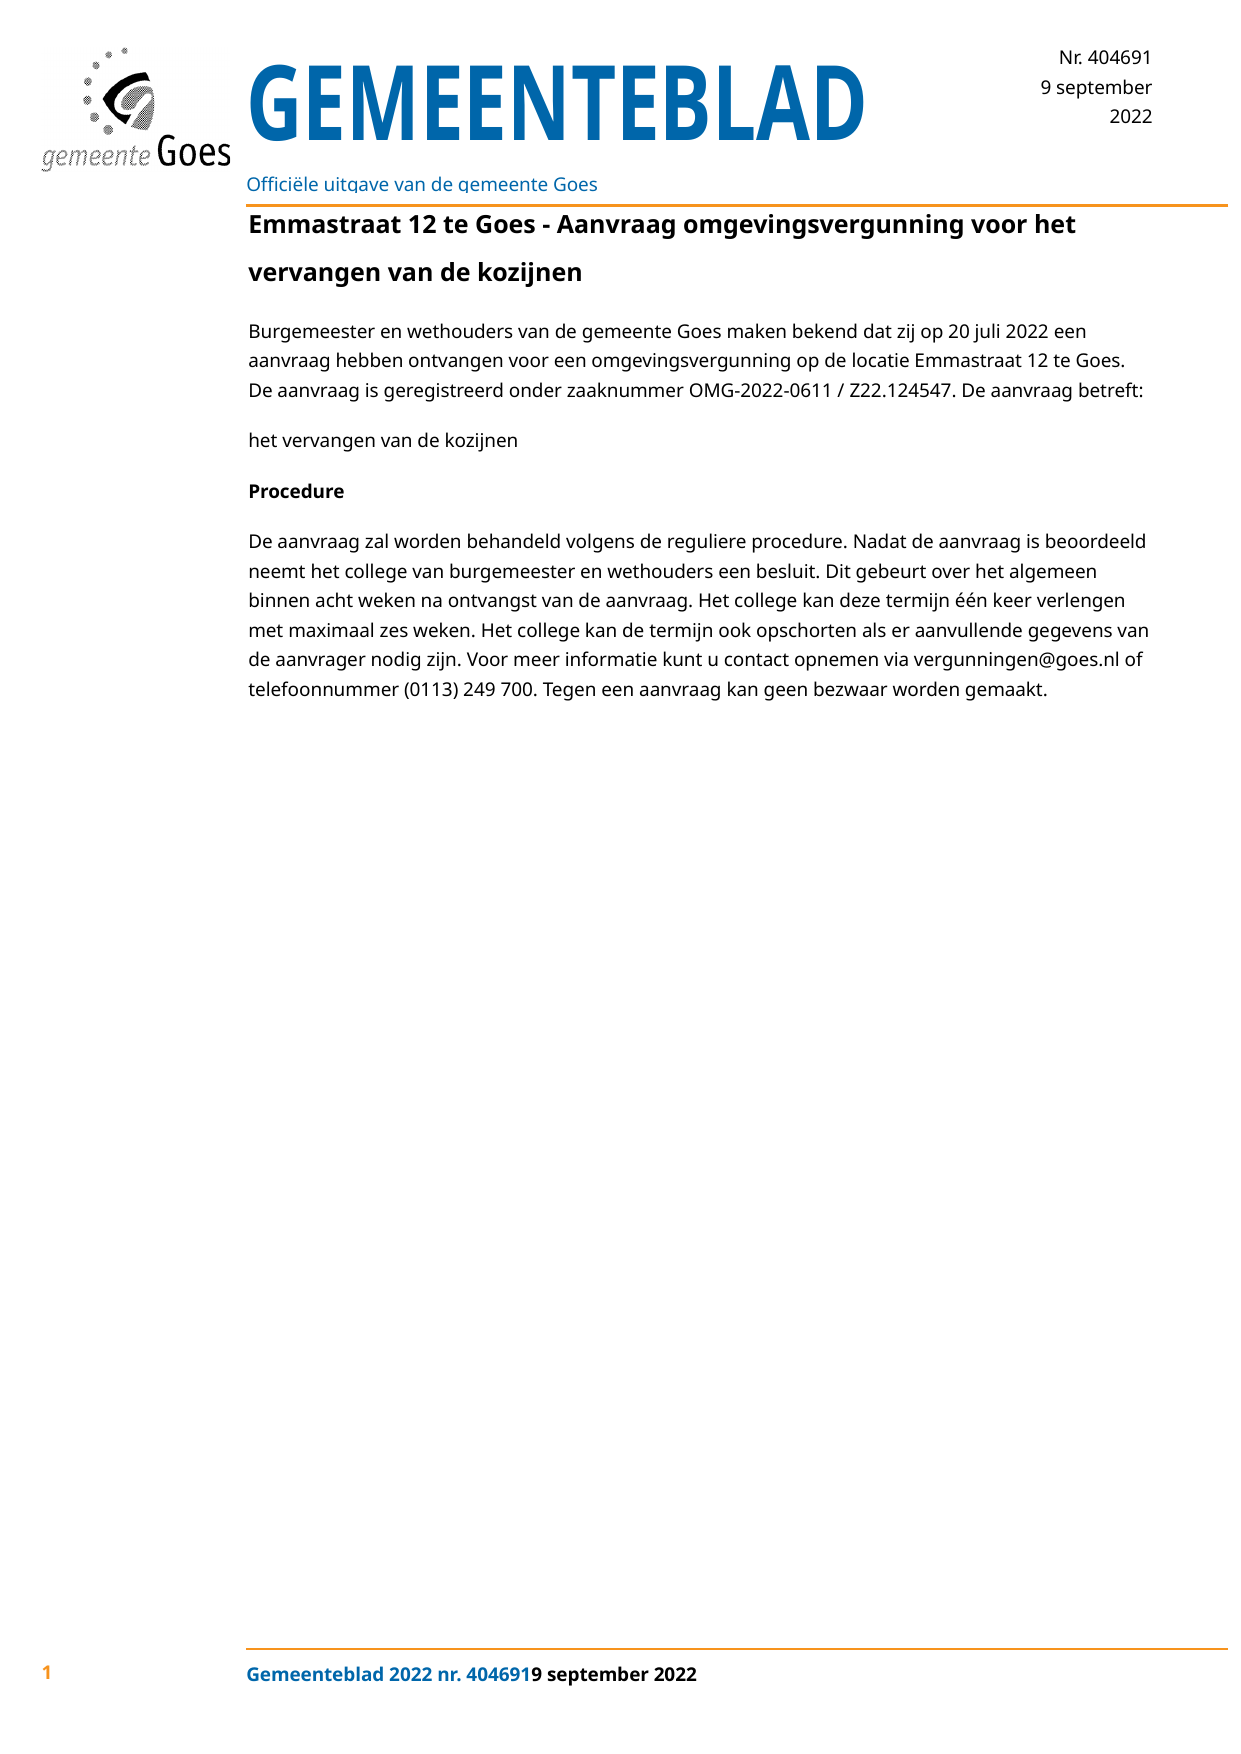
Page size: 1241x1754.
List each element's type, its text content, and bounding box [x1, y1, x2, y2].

text Burgemeester en wethouders van de gemeente Goes maken bekend dat zij op 20 juli 2022 een aanvraag hebben ontvangen voor een omgevingsvergunning op de locatie Emmastraat 12 te Goes. De aanvraag is geregistreerd onder zaaknummer OMG-2022-0611 / Z22.124547. De aanvraag betreft: [248, 318, 1152, 403]
text De aanvraag zal worden behandeld volgens de reguliere procedure. Nadat de aanvraag is beoordeeld neemt het college van burgemeester en wethouders een besluit. Dit gebeurt over het algemeen binnen acht weken na ontvangst van de aanvraag. Het college kan deze termijn één keer verlengen met maximaal zes weken. Het college kan de termijn ook opschorten als er aanvullende gegevens van de aanvrager nodig zijn. Voor meer informatie kunt u contact opnemen via vergunningen@goes.nl of telefoonnummer (0113) 249 700. Tegen een aanvraag kan geen bezwaar worden gemaakt. [248, 528, 1152, 702]
picture [41, 47, 231, 172]
text het vervangen van de kozijnen [248, 427, 1152, 453]
text Emmastraat 12 te Goes - Aanvraag omgevingsvergunning voor het vervangen van de kozijnen [248, 207, 1152, 288]
text Procedure [248, 478, 1152, 504]
